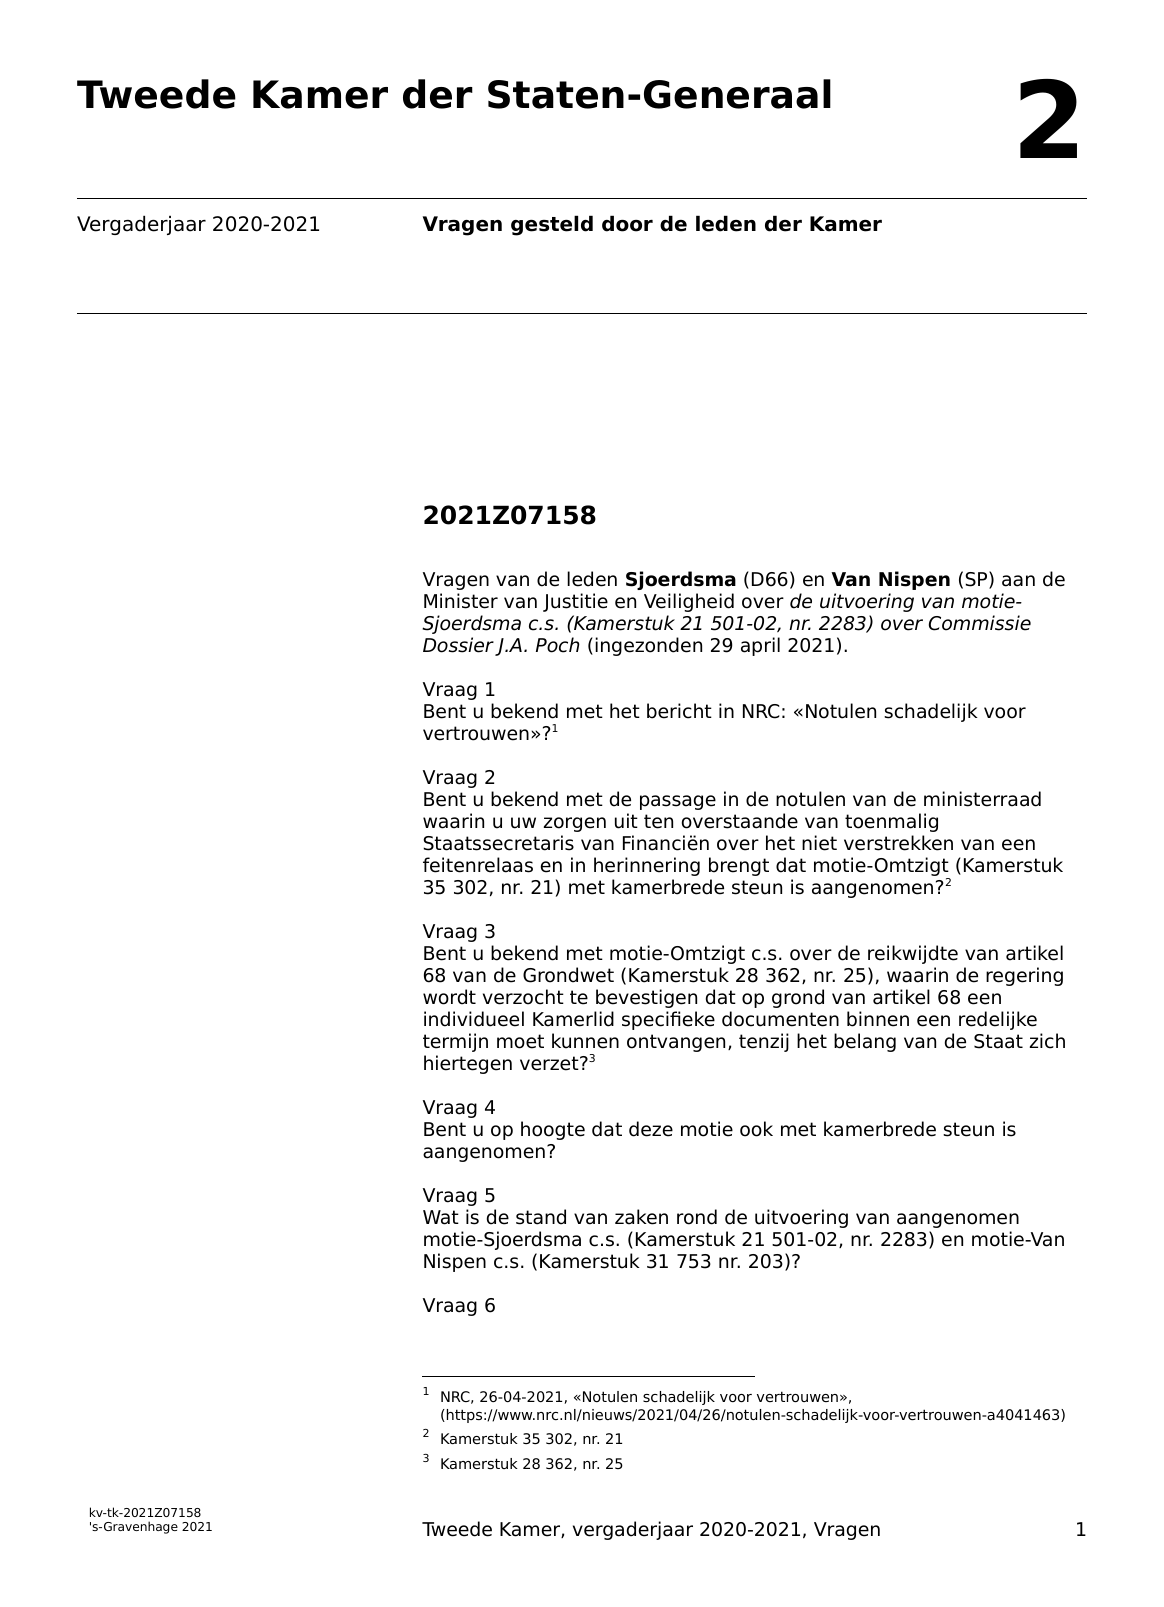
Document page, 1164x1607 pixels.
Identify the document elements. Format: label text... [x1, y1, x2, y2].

table_cell Vragen gesteld door de leden der Kamer [422, 199, 1087, 313]
text Bent u bekend met het bericht in NRC: «Notulen schadelijk voor vertrouwen»? [422, 701, 1087, 745]
text Vraag 5 [422, 1185, 1087, 1207]
text Bent u bekend met de passage in de notulen van de ministerraad waarin u uw zorgen uit ten overstaande van toenmalig Staatssecretaris van Financiën over het niet verstrekken van een feitenrelaas en in herinnering brengt dat motie-Omtzigt (Kamerstuk 35 302, nr. 21) met kamerbrede steun is aangenomen? [422, 789, 1087, 899]
text 's-Gravenhage 2021 [88, 1520, 323, 1534]
text Vraag 3 [422, 921, 1087, 943]
text Bent u bekend met motie-Omtzigt c.s. over de reikwijdte van artikel 68 van de Grondwet (Kamerstuk 28 362, nr. 25), waarin de regering wordt verzocht te bevestigen dat op grond van artikel 68 een individueel Kamerlid specifieke documenten binnen een redelijke termijn moet kunnen ontvangen, tenzij het belang van de Staat zich hiertegen verzet? [422, 943, 1087, 1075]
text Vraag 2 [422, 767, 1087, 789]
table_header Tweede Kamer der Staten-Generaal [77, 59, 886, 198]
text Bent u op hoogte dat deze motie ook met kamerbrede steun is aangenomen? [422, 1119, 1087, 1163]
text 2021Z07158 [422, 501, 1087, 531]
text kv-tk-2021Z07158 [88, 1506, 323, 1520]
text NRC, 26-04-2021, «Notulen schadelijk voor vertrouwen», (https://www.nrc.nl/nieuws/2021/04/26/notulen-schadelijk-voor-vertrouwen-a4041463) [422, 1385, 1087, 1424]
text Kamerstuk 28 362, nr. 25 [422, 1452, 1087, 1474]
text Vraag 1 [422, 679, 1087, 701]
table_cell Vergaderjaar 2020-2021 [77, 199, 422, 313]
table_header 2 [886, 59, 1087, 198]
text Vragen van de leden Sjoerdsma (D66) en Van Nispen (SP) aan de Minister van Justitie en Veiligheid over de uitvoering van motie-Sjoerdsma c.s. (Kamerstuk 21 501-02, nr. 2283) over Commissie Dossier J.A. Poch (ingezonden 29 april 2021). [422, 569, 1087, 657]
text Wat is de stand van zaken rond de uitvoering van aangenomen motie-Sjoerdsma c.s. (Kamerstuk 21 501-02, nr. 2283) en motie-Van Nispen c.s. (Kamerstuk 31 753 nr. 203)? [422, 1207, 1087, 1273]
text Kamerstuk 35 302, nr. 21 [422, 1427, 1087, 1449]
text Vraag 6 [422, 1295, 1087, 1317]
text Vraag 4 [422, 1097, 1087, 1119]
